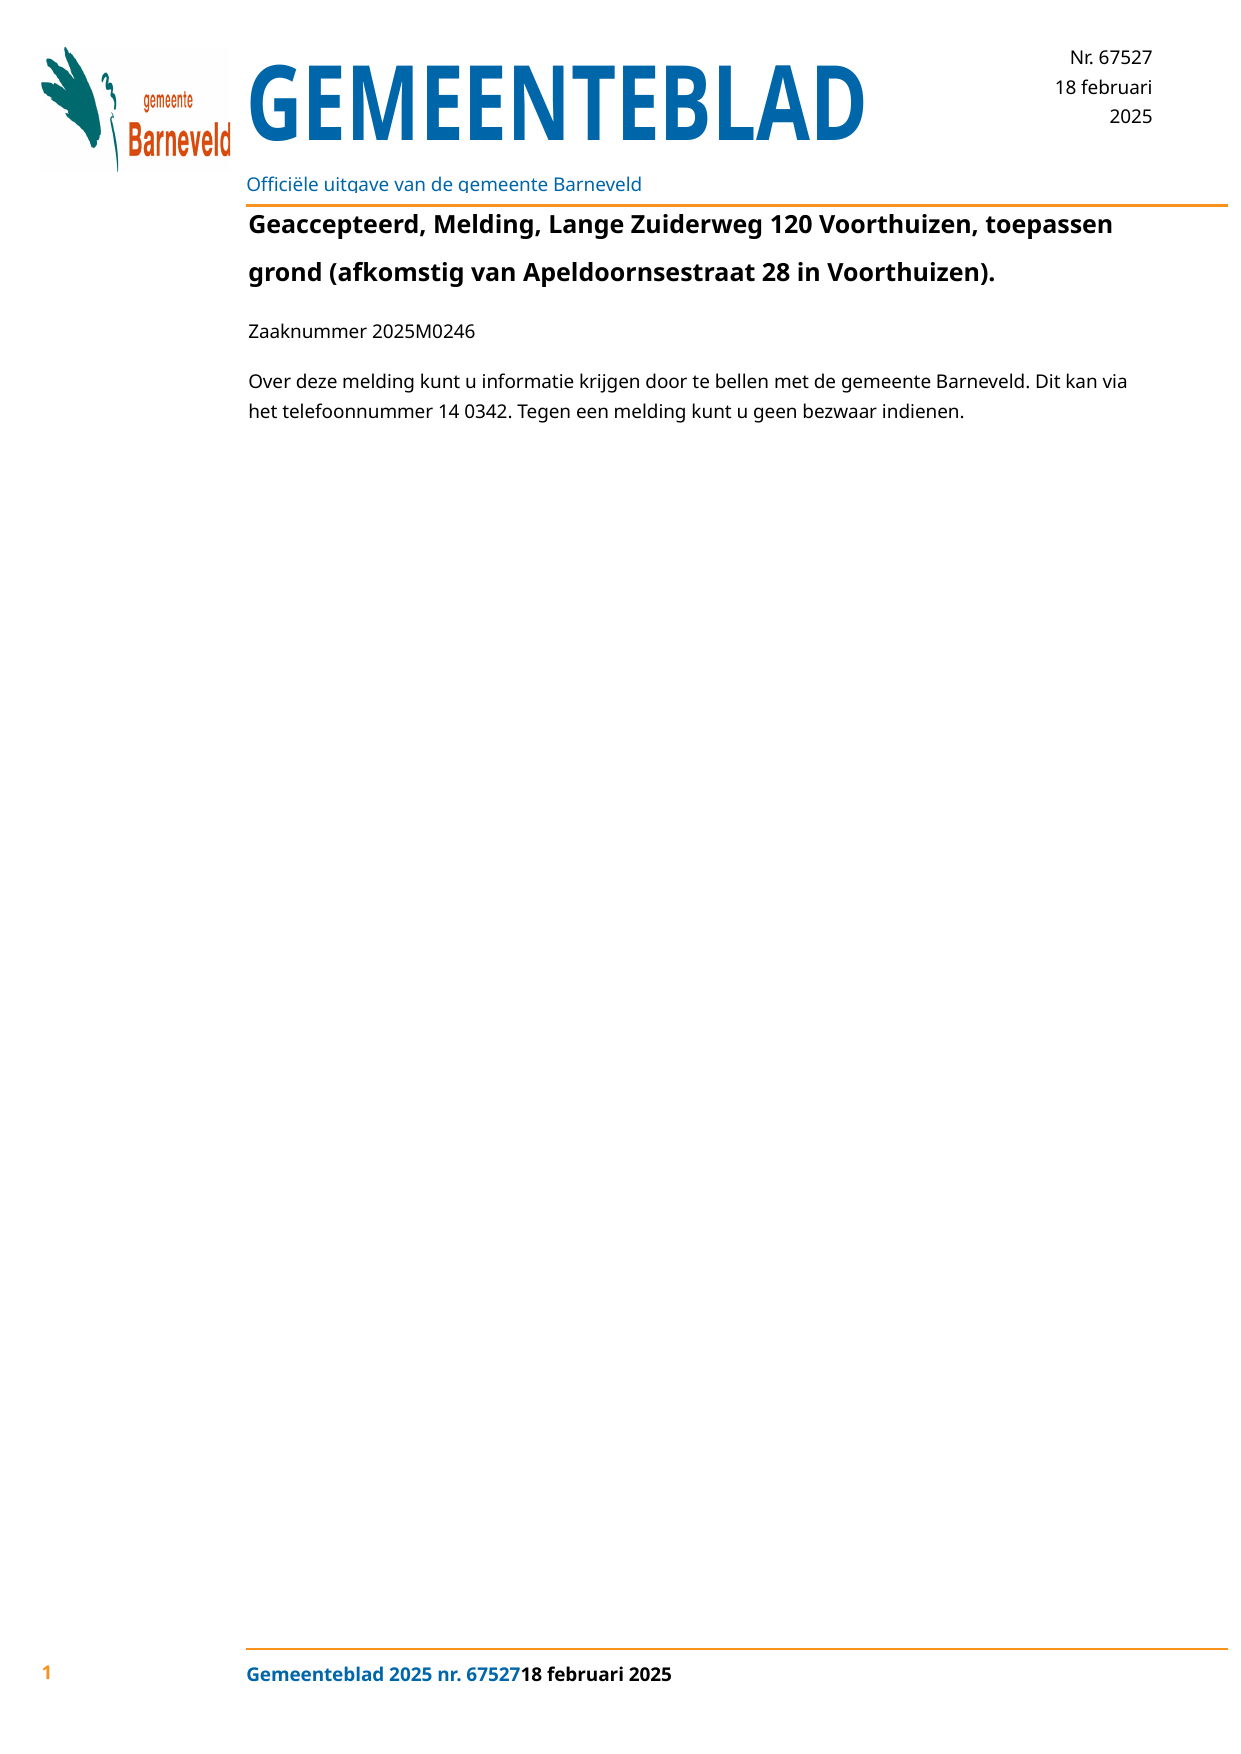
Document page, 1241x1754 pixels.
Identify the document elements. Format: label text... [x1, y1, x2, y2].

picture [41, 47, 231, 172]
text Over deze melding kunt u informatie krijgen door te bellen met de gemeente Barneveld. Dit kan via het telefoonnummer 14 0342. Tegen een melding kunt u geen bezwaar indienen. [248, 368, 1152, 424]
text Zaaknummer 2025M0246 [248, 318, 1152, 344]
text Geaccepteerd, Melding, Lange Zuiderweg 120 Voorthuizen, toepassen grond (afkomstig van Apeldoornsestraat 28 in Voorthuizen). [248, 207, 1152, 288]
